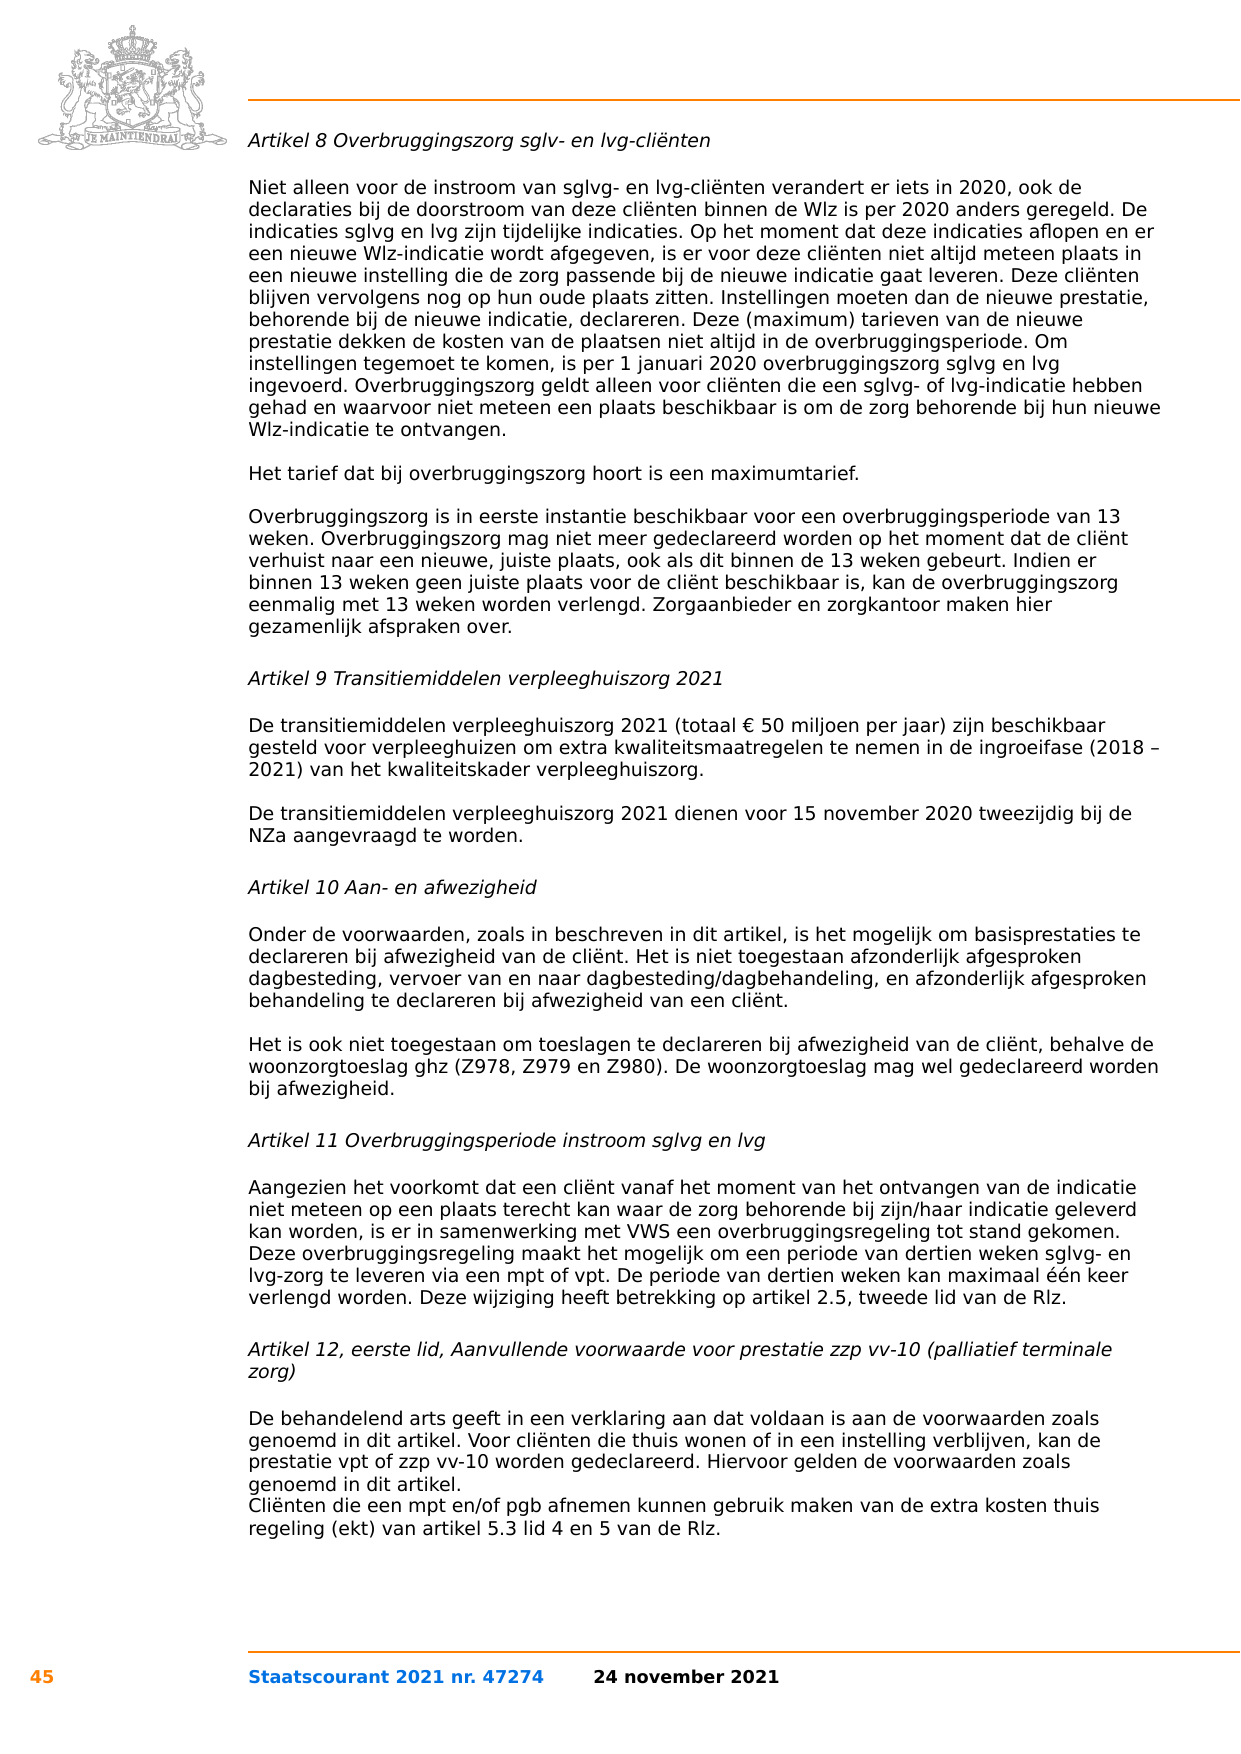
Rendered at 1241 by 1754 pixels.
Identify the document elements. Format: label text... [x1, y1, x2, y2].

text Aangezien het voorkomt dat een cliënt vanaf het moment van het ontvangen van de indicatie niet meteen op een plaats terecht kan waar de zorg behorende bij zijn/haar indicatie geleverd kan worden, is er in samenwerking met VWS een overbruggingsregeling tot stand gekomen. Deze overbruggingsregeling maakt het mogelijk om een periode van dertien weken sglvg- en lvg-zorg te leveren via een mpt of vpt. De periode van dertien weken kan maximaal één keer verlengd worden. Deze wijziging heeft betrekking op artikel 2.5, tweede lid van de Rlz. [248, 1177, 1163, 1308]
text Onder de voorwaarden, zoals in beschreven in dit artikel, is het mogelijk om basisprestaties te declareren bij afwezigheid van de cliënt. Het is niet toegestaan afzonderlijk afgesproken dagbesteding, vervoer van en naar dagbesteding/dagbehandeling, en afzonderlijk afgesproken behandeling te declareren bij afwezigheid van een cliënt. [248, 924, 1163, 1012]
text Overbruggingszorg is in eerste instantie beschikbaar voor een overbruggingsperiode van 13 weken. Overbruggingszorg mag niet meer gedeclareerd worden op het moment dat de cliënt verhuist naar een nieuwe, juiste plaats, ook als dit binnen de 13 weken gebeurt. Indien er binnen 13 weken geen juiste plaats voor de cliënt beschikbaar is, kan de overbruggingszorg eenmalig met 13 weken worden verlengd. Zorgaanbieder en zorgkantoor maken hier gezamenlijk afspraken over. [248, 506, 1163, 638]
text De transitiemiddelen verpleeghuiszorg 2021 dienen voor 15 november 2020 tweezijdig bij de NZa aangevraagd te worden. [248, 803, 1163, 847]
text Het is ook niet toegestaan om toeslagen te declareren bij afwezigheid van de cliënt, behalve de woonzorgtoeslag ghz (Z978, Z979 en Z980). De woonzorgtoeslag mag wel gedeclareerd worden bij afwezigheid. [248, 1034, 1163, 1100]
text Het tarief dat bij overbruggingszorg hoort is een maximumtarief. [248, 462, 1163, 484]
subtitle Artikel 10 Aan- en afwezigheid [248, 877, 1163, 899]
text Niet alleen voor de instroom van sglvg- en lvg-cliënten verandert er iets in 2020, ook de declaraties bij de doorstroom van deze cliënten binnen de Wlz is per 2020 anders geregeld. De indicaties sglvg en lvg zijn tijdelijke indicaties. Op het moment dat deze indicaties aflopen en er een nieuwe Wlz-indicatie wordt afgegeven, is er voor deze cliënten niet altijd meteen plaats in een nieuwe instelling die de zorg passende bij de nieuwe indicatie gaat leveren. Deze cliënten blijven vervolgens nog op hun oude plaats zitten. Instellingen moeten dan de nieuwe prestatie, behorende bij de nieuwe indicatie, declareren. Deze (maximum) tarieven van de nieuwe prestatie dekken de kosten van de plaatsen niet altijd in de overbruggingsperiode. Om instellingen tegemoet te komen, is per 1 januari 2020 overbruggingszorg sglvg en lvg ingevoerd. Overbruggingszorg geldt alleen voor cliënten die een sglvg- of lvg-indicatie hebben gehad en waarvoor niet meteen een plaats beschikbaar is om de zorg behorende bij hun nieuwe Wlz-indicatie te ontvangen. [248, 177, 1163, 441]
subtitle Artikel 11 Overbruggingsperiode instroom sglvg en lvg [248, 1130, 1163, 1152]
subtitle Artikel 12, eerste lid, Aanvullende voorwaarde voor prestatie zzp vv-10 (palliatief terminale zorg) [248, 1338, 1163, 1382]
subtitle Artikel 9 Transitiemiddelen verpleeghuiszorg 2021 [248, 668, 1163, 690]
text De behandelend arts geeft in een verklaring aan dat voldaan is aan de voorwaarden zoals genoemd in dit artikel. Voor cliënten die thuis wonen of in een instelling verblijven, kan de prestatie vpt of zzp vv-10 worden gedeclareerd. Hiervoor gelden de voorwaarden zoals genoemd in dit artikel. [248, 1407, 1163, 1495]
text Cliënten die een mpt en/of pgb afnemen kunnen gebruik maken van de extra kosten thuis regeling (ekt) van artikel 5.3 lid 4 en 5 van de Rlz. [248, 1495, 1163, 1539]
text De transitiemiddelen verpleeghuiszorg 2021 (totaal € 50 miljoen per jaar) zijn beschikbaar gesteld voor verpleeghuizen om extra kwaliteitsmaatregelen te nemen in de ingroeifase (2018 – 2021) van het kwaliteitskader verpleeghuiszorg. [248, 715, 1163, 781]
subtitle Artikel 8 Overbruggingszorg sglv- en lvg-cliënten [248, 130, 1163, 152]
picture [38, 25, 227, 150]
